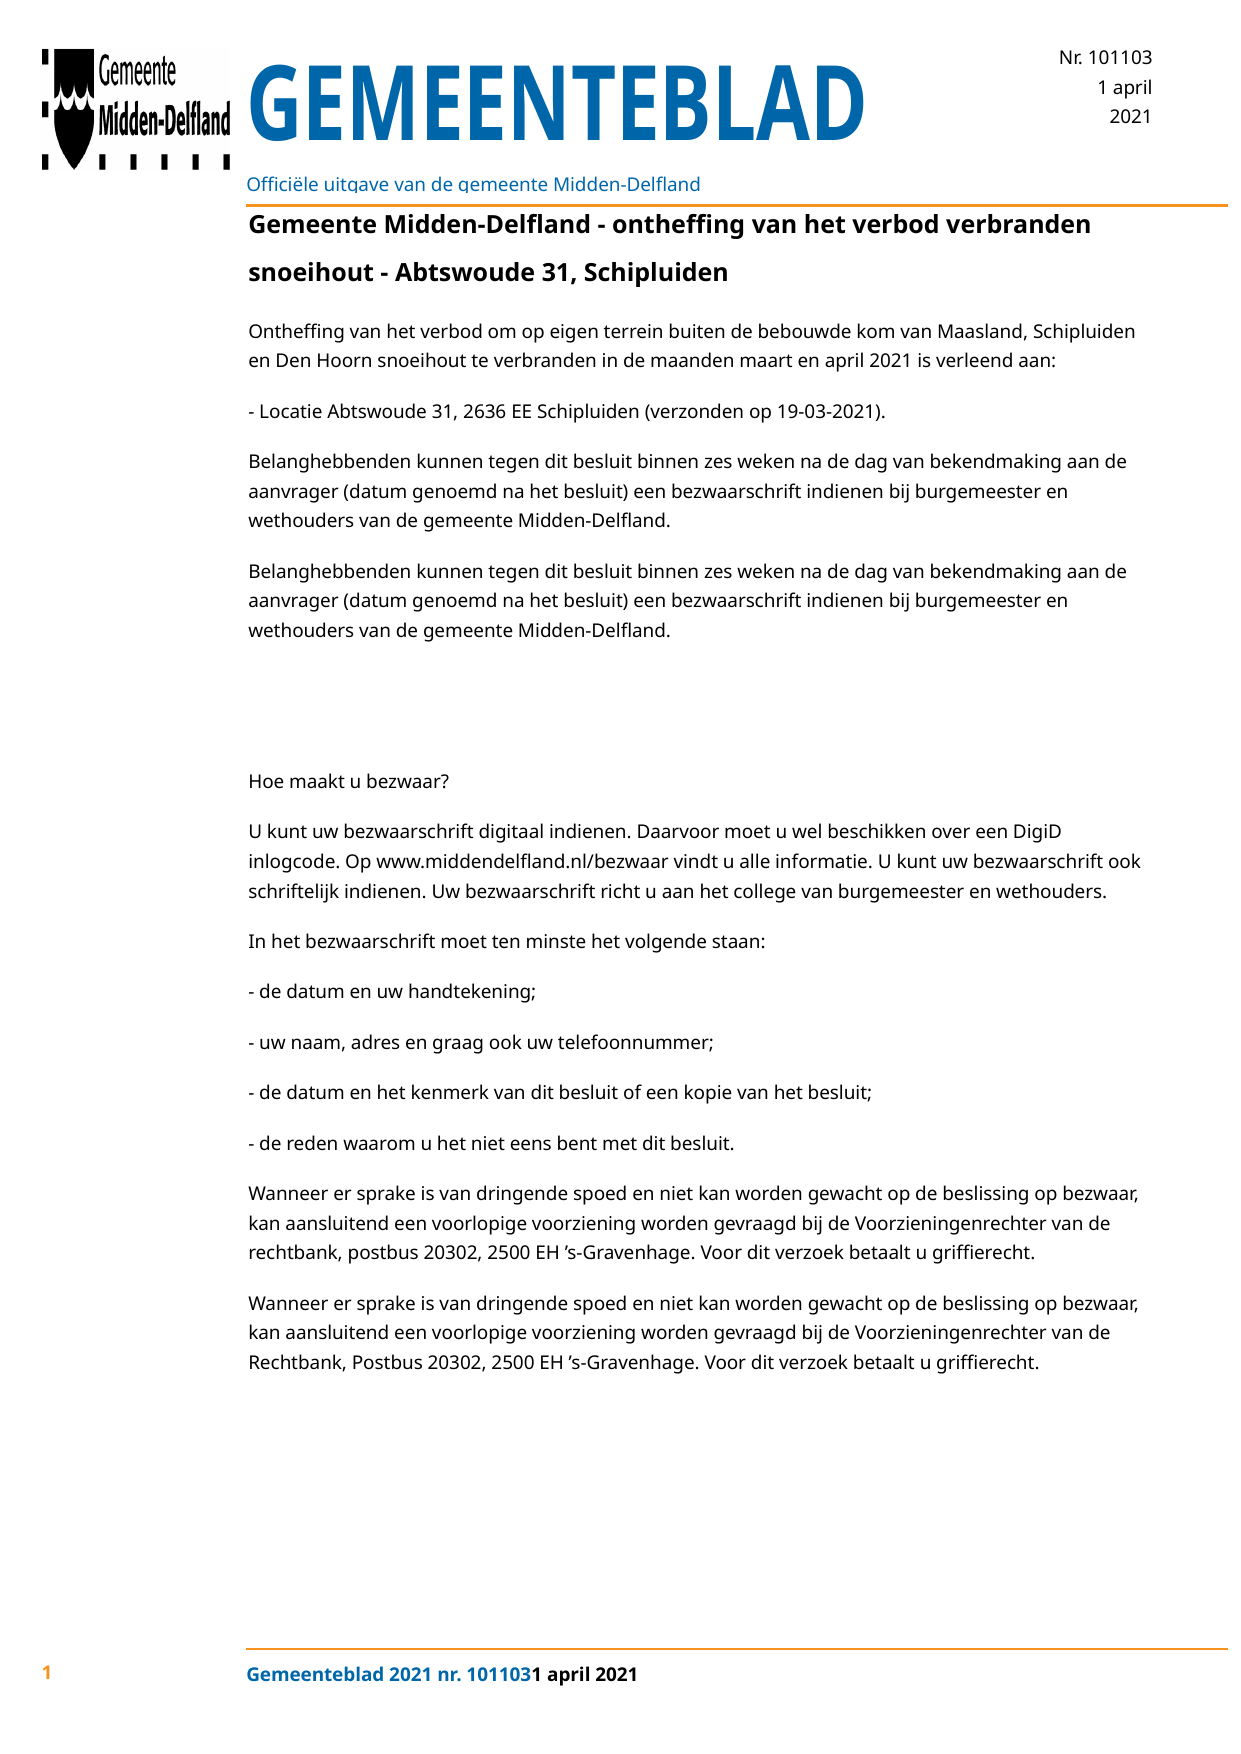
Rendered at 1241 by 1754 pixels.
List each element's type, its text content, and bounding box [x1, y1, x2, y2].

text Hoe maakt u bezwaar? [248, 768, 1152, 794]
text - de datum en uw handtekening; [248, 979, 1152, 1004]
text ​ [248, 718, 1152, 744]
text Gemeente Midden-Delfland - ontheffing van het verbod verbranden snoeihout - Abtswoude 31, Schipluiden [248, 207, 1152, 288]
text Wanneer er sprake is van dringende spoed en niet kan worden gewacht op de beslissing op bezwaar, kan aansluitend een voorlopige voorziening worden gevraagd bij de Voorzieningenrechter van de Rechtbank, Postbus 20302, 2500 EH ’s-Gravenhage. Voor dit verzoek betaalt u griffierecht. [248, 1290, 1152, 1375]
text Ontheffing van het verbod om op eigen terrein buiten de bebouwde kom van Maasland, Schipluiden en Den Hoorn snoeihout te verbranden in de maanden maart en april 2021 is verleend aan: [248, 318, 1152, 373]
text Belanghebbenden kunnen tegen dit besluit binnen zes weken na de dag van bekendmaking aan de aanvrager (datum genoemd na het besluit) een bezwaarschrift indienen bij burgemeester en wethouders van de gemeente Midden-Delfland. [248, 448, 1152, 533]
text - uw naam, adres en graag ook uw telefoonnummer; [248, 1029, 1152, 1055]
text - de reden waarom u het niet eens bent met dit besluit. [248, 1130, 1152, 1156]
text In het bezwaarschrift moet ten minste het volgende staan: [248, 928, 1152, 954]
text - Locatie Abtswoude 31, 2636 EE Schipluiden (verzonden op 19-03-2021). [248, 398, 1152, 424]
text ​Wanneer er sprake is van dringende spoed en niet kan worden gewacht op de beslissing op bezwaar, kan aansluitend een voorlopige voorziening worden gevraagd bij de Voorzieningenrechter van de rechtbank, postbus 20302, 2500 EH ’s-Gravenhage. Voor dit verzoek betaalt u griffierecht. [248, 1180, 1152, 1265]
picture [41, 47, 231, 172]
text - de datum en het kenmerk van dit besluit of een kopie van het besluit; [248, 1079, 1152, 1105]
text Belanghebbenden kunnen tegen dit besluit binnen zes weken na de dag van bekendmaking aan de aanvrager (datum genoemd na het besluit) een bezwaarschrift indienen bij burgemeester en wethouders van de gemeente Midden-Delfland. [248, 558, 1152, 643]
text ​ [248, 667, 1152, 693]
text U kunt uw bezwaarschrift digitaal indienen. Daarvoor moet u wel beschikken over een DigiD inlogcode. Op www.middendelfland.nl/bezwaar vindt u alle informatie. U kunt uw bezwaarschrift ook schriftelijk indienen. Uw bezwaarschrift richt u aan het college van burgemeester en wethouders. [248, 819, 1152, 904]
